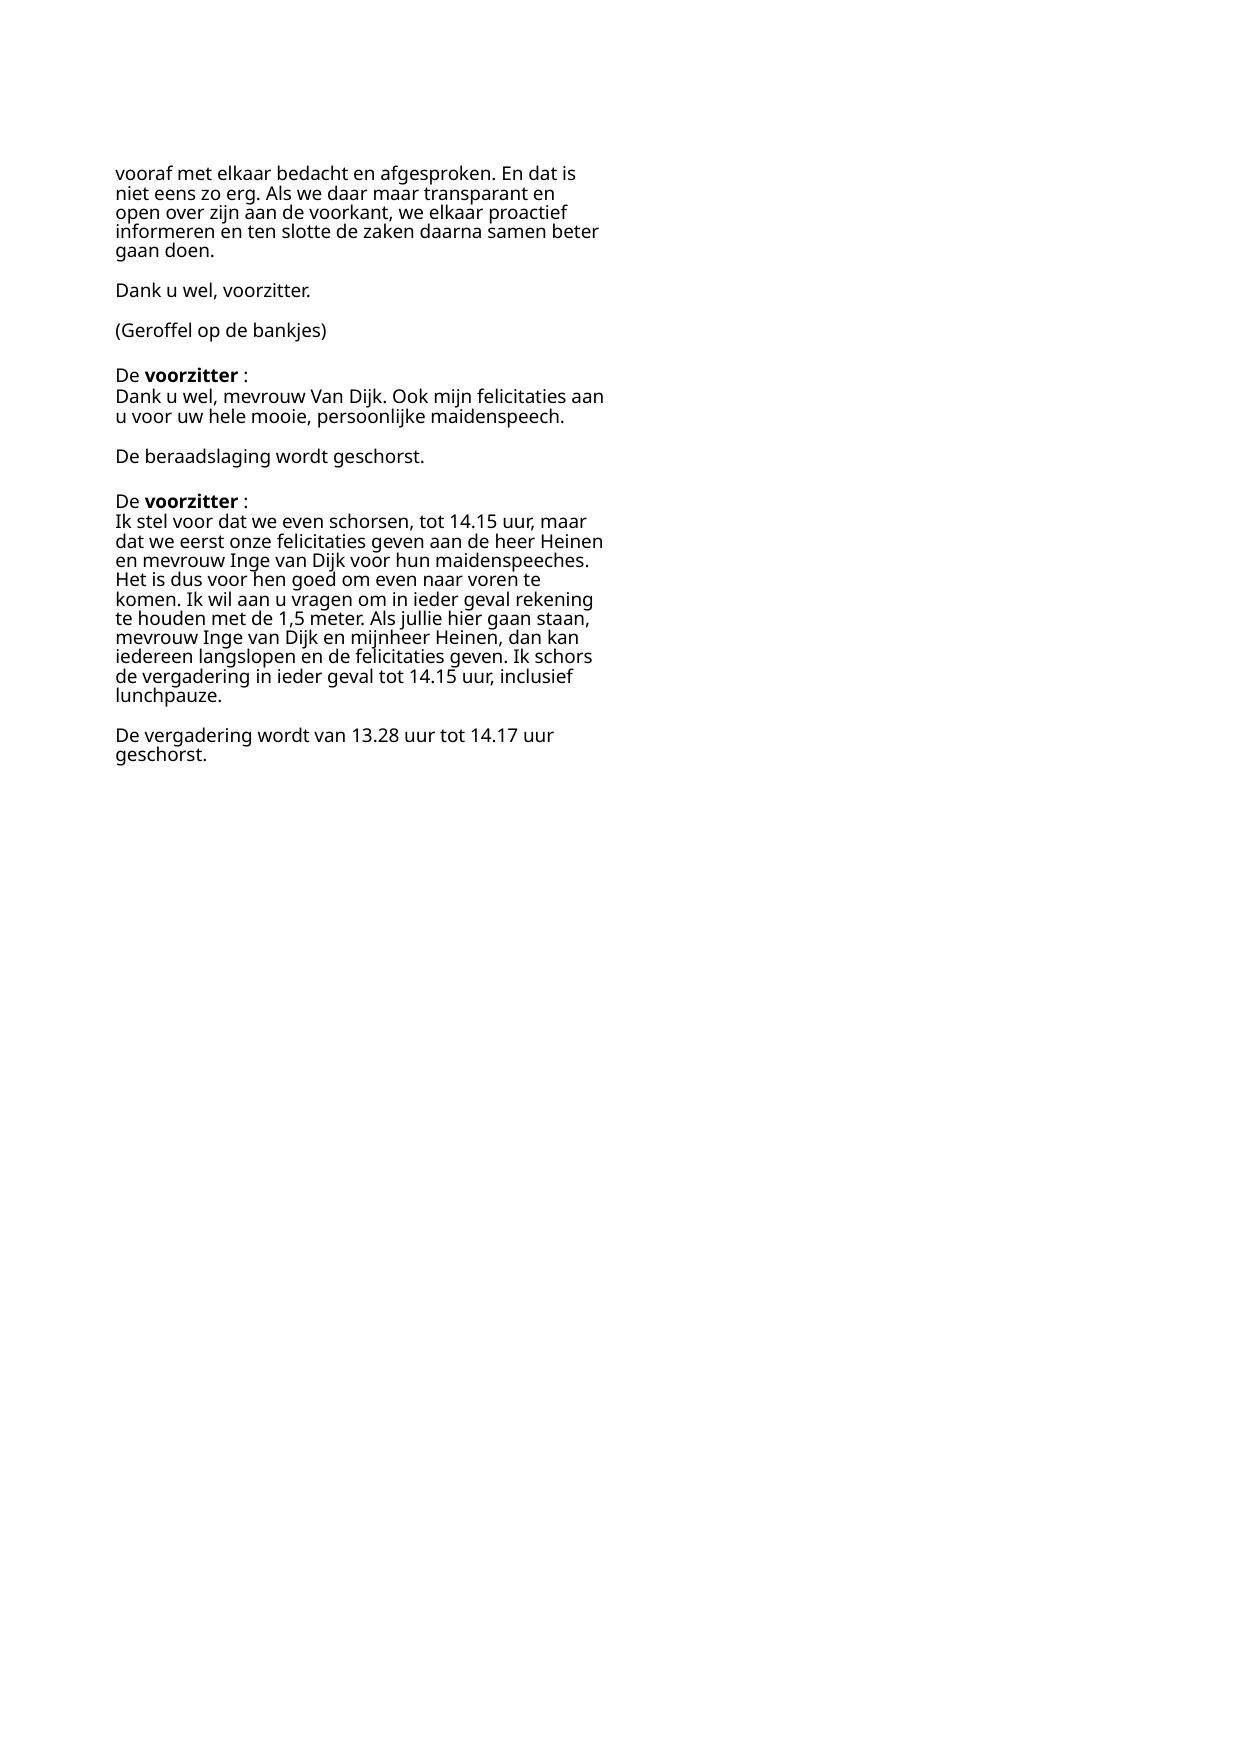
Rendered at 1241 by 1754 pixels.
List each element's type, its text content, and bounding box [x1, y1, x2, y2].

text vooraf met elkaar bedacht en afgesproken. En dat is niet eens zo erg. Als we daar maar transparant en open over zijn aan de voorkant, we elkaar proactief informeren en ten slotte de zaken daarna samen beter gaan doen. [115, 165, 605, 262]
text De voorzitter : [115, 488, 605, 513]
text De beraadslaging wordt geschorst. [115, 448, 605, 467]
text (Geroffel op de bankjes) [115, 322, 605, 342]
text Ik stel voor dat we even schorsen, tot 14.15 uur, maar dat we eerst onze felicitaties geven aan de heer Heinen en mevrouw Inge van Dijk voor hun maidenspeeches. Het is dus voor hen goed om even naar voren te komen. Ik wil aan u vragen om in ieder geval rekening te houden met de 1,5 meter. Als jullie hier gaan staan, mevrouw Inge van Dijk en mijnheer Heinen, dan kan iedereen langslopen en de felicitaties geven. Ik schors de vergadering in ieder geval tot 14.15 uur, inclusief lunchpauze. [115, 513, 605, 706]
text De voorzitter : [115, 363, 605, 388]
text Dank u wel, voorzitter. [115, 282, 605, 302]
text Dank u wel, mevrouw Van Dijk. Ook mijn felicitaties aan u voor uw hele mooie, persoonlijke maidenspeech. [115, 388, 605, 427]
text De vergadering wordt van 13.28 uur tot 14.17 uur geschorst. [115, 727, 605, 766]
